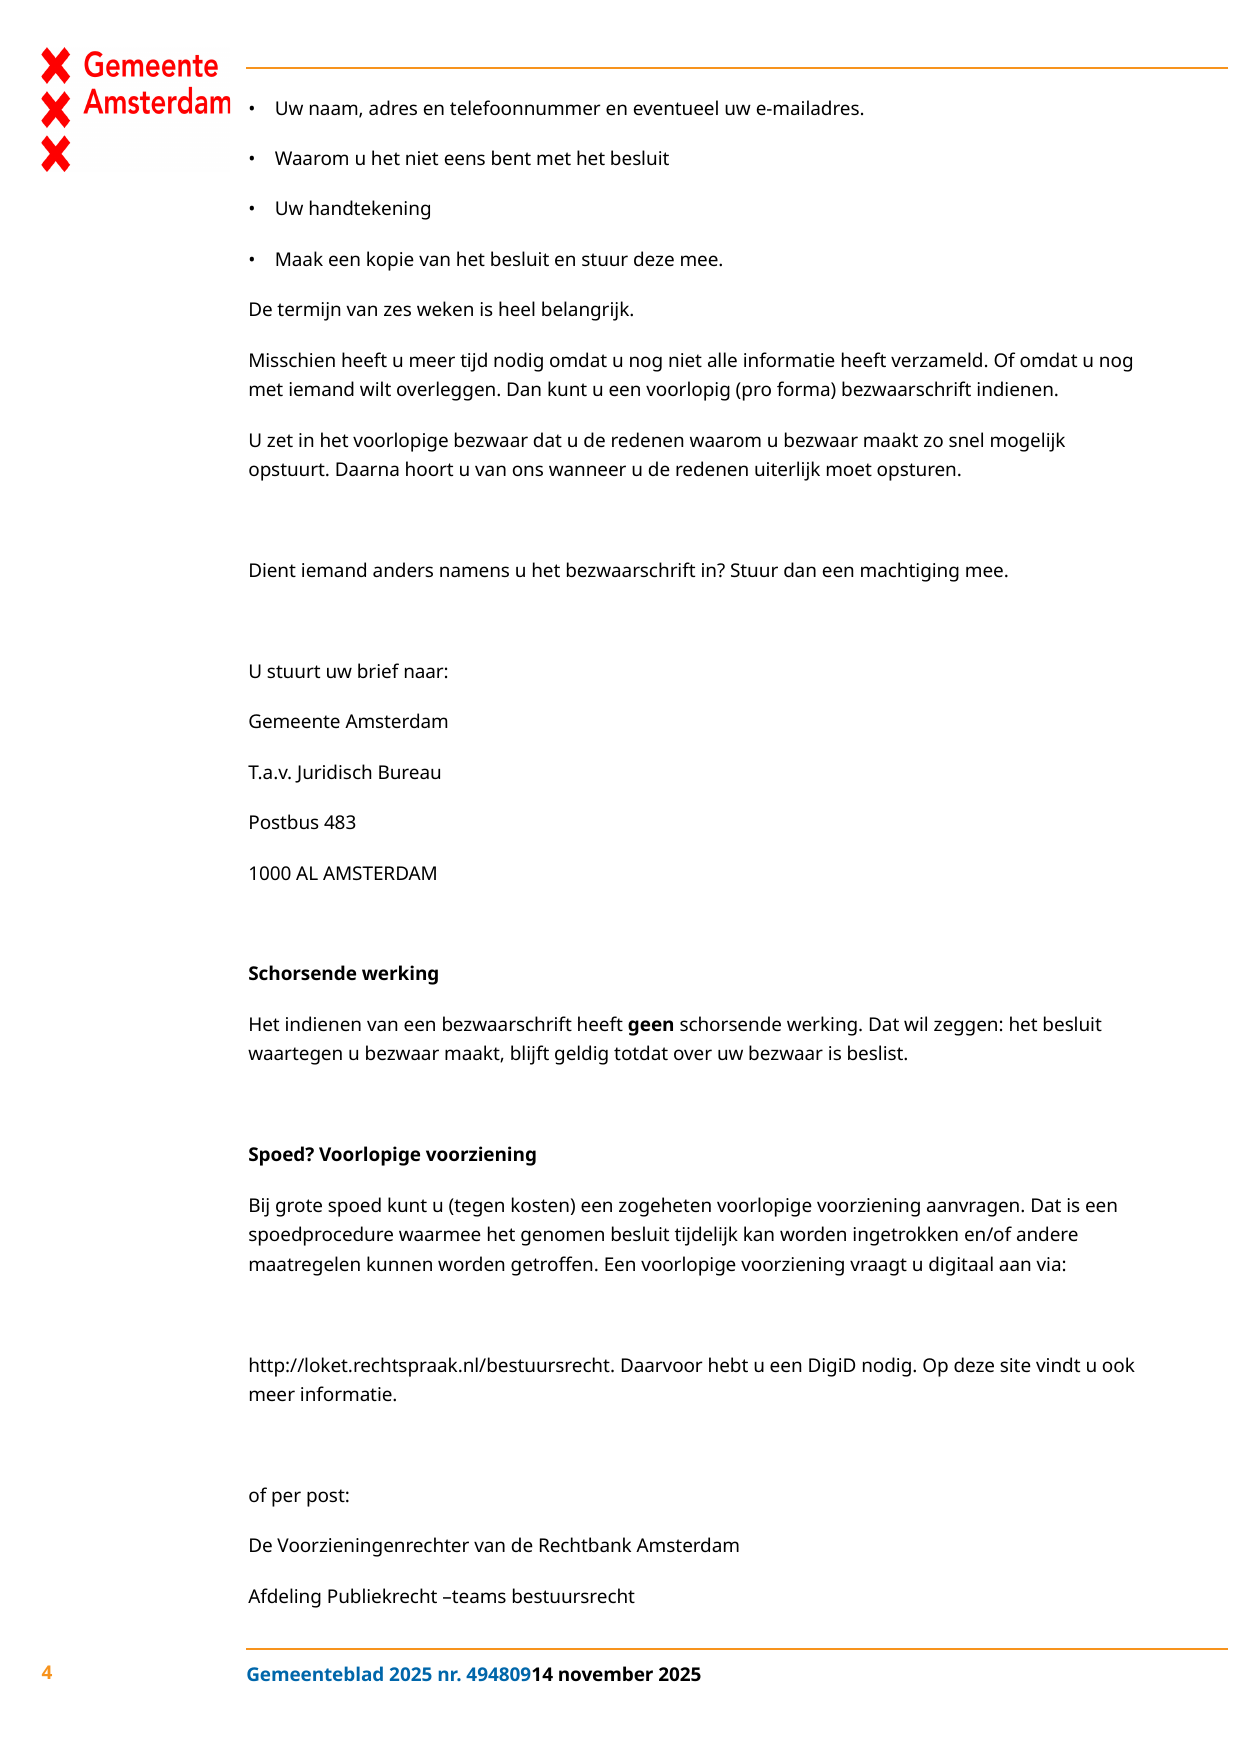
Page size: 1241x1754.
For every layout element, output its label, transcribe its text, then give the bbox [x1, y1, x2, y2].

text • Uw naam, adres en telefoonnummer en eventueel uw e-mailadres. [248, 95, 1152, 121]
text Postbus 483 [248, 809, 1152, 835]
text U zet in het voorlopige bezwaar dat u de redenen waarom u bezwaar maakt zo snel mogelijk opstuurt. Daarna hoort u van ons wanneer u de redenen uiterlijk moet opsturen. [248, 427, 1152, 482]
text Afdeling Publiekrecht –teams bestuursrecht [248, 1583, 1152, 1609]
text Schorsende werking [248, 961, 1152, 986]
text Dient iemand anders namens u het bezwaarschrift in? Stuur dan een machtiging mee. [248, 557, 1152, 583]
text • Uw handtekening [248, 196, 1152, 221]
text U stuurt uw brief naar: [248, 658, 1152, 684]
text Spoed? Voorlopige voorziening [248, 1141, 1152, 1167]
text Gemeente Amsterdam [248, 708, 1152, 734]
text • Maak een kopie van het besluit en stuur deze mee. [248, 246, 1152, 272]
text 1000 AL AMSTERDAM [248, 860, 1152, 886]
text • Waarom u het niet eens bent met het besluit [248, 145, 1152, 171]
text of per post: [248, 1482, 1152, 1508]
text Het indienen van een bezwaarschrift heeft geen schorsende werking. Dat wil zeggen: het besluit waartegen u bezwaar maakt, blijft geldig totdat over uw bezwaar is beslist. [248, 1011, 1152, 1066]
text De Voorzieningenrechter van de Rechtbank Amsterdam [248, 1533, 1152, 1558]
text Misschien heeft u meer tijd nodig omdat u nog niet alle informatie heeft verzameld. Of omdat u nog met iemand wilt overleggen. Dan kunt u een voorlopig (pro forma) bezwaarschrift indienen. [248, 347, 1152, 402]
text http://loket.rechtspraak.nl/bestuursrecht. Daarvoor hebt u een DigiD nodig. Op deze site vindt u ook meer informatie. [248, 1352, 1152, 1407]
picture [41, 47, 231, 172]
text De termijn van zes weken is heel belangrijk. [248, 296, 1152, 322]
text T.a.v. Juridisch Bureau [248, 759, 1152, 785]
text Bij grote spoed kunt u (tegen kosten) een zogeheten voorlopige voorziening aanvragen. Dat is een spoedprocedure waarmee het genomen besluit tijdelijk kan worden ingetrokken en/of andere maatregelen kunnen worden getroffen. Een voorlopige voorziening vraagt u digitaal aan via: [248, 1192, 1152, 1277]
